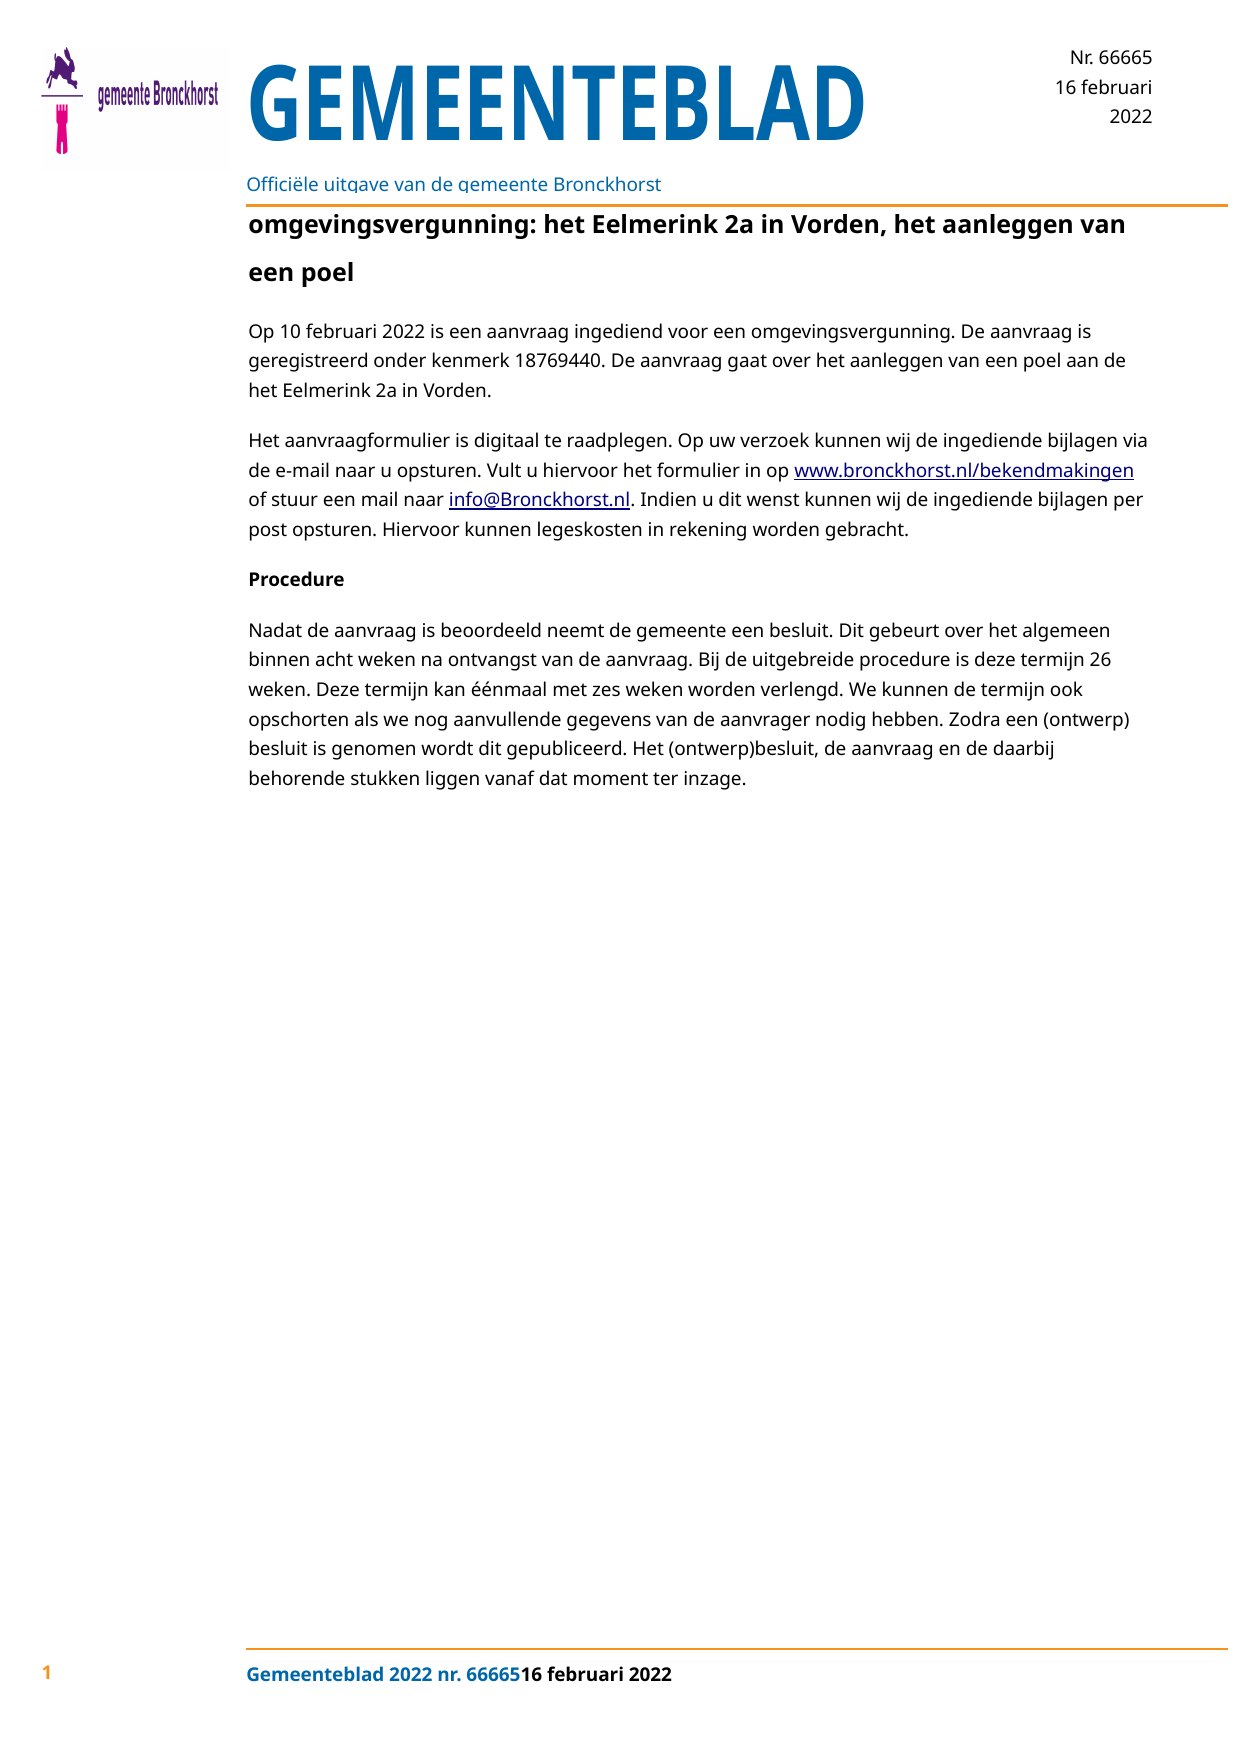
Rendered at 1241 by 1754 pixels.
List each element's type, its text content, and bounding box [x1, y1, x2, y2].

text Het aanvraagformulier is digitaal te raadplegen. Op uw verzoek kunnen wij de ingediende bijlagen via de e-mail naar u opsturen. Vult u hiervoor het formulier in op www.bronckhorst.nl/bekendmakingen of stuur een mail naar info@Bronckhorst.nl. Indien u dit wenst kunnen wij de ingediende bijlagen per post opsturen. Hiervoor kunnen legeskosten in rekening worden gebracht. [248, 427, 1152, 542]
text Op 10 februari 2022 is een aanvraag ingediend voor een omgevingsvergunning. De aanvraag is geregistreerd onder kenmerk 18769440. De aanvraag gaat over het aanleggen van een poel aan de het Eelmerink 2a in Vorden. [248, 318, 1152, 403]
picture [41, 47, 231, 172]
text Nadat de aanvraag is beoordeeld neemt de gemeente een besluit. Dit gebeurt over het algemeen binnen acht weken na ontvangst van de aanvraag. Bij de uitgebreide procedure is deze termijn 26 weken. Deze termijn kan éénmaal met zes weken worden verlengd. We kunnen de termijn ook opschorten als we nog aanvullende gegevens van de aanvrager nodig hebben. Zodra een (ontwerp) besluit is genomen wordt dit gepubliceerd. Het (ontwerp)besluit, de aanvraag en de daarbij behorende stukken liggen vanaf dat moment ter inzage. [248, 617, 1152, 791]
text Procedure [248, 567, 1152, 592]
text omgevingsvergunning: het Eelmerink 2a in Vorden, het aanleggen van een poel [248, 207, 1152, 288]
